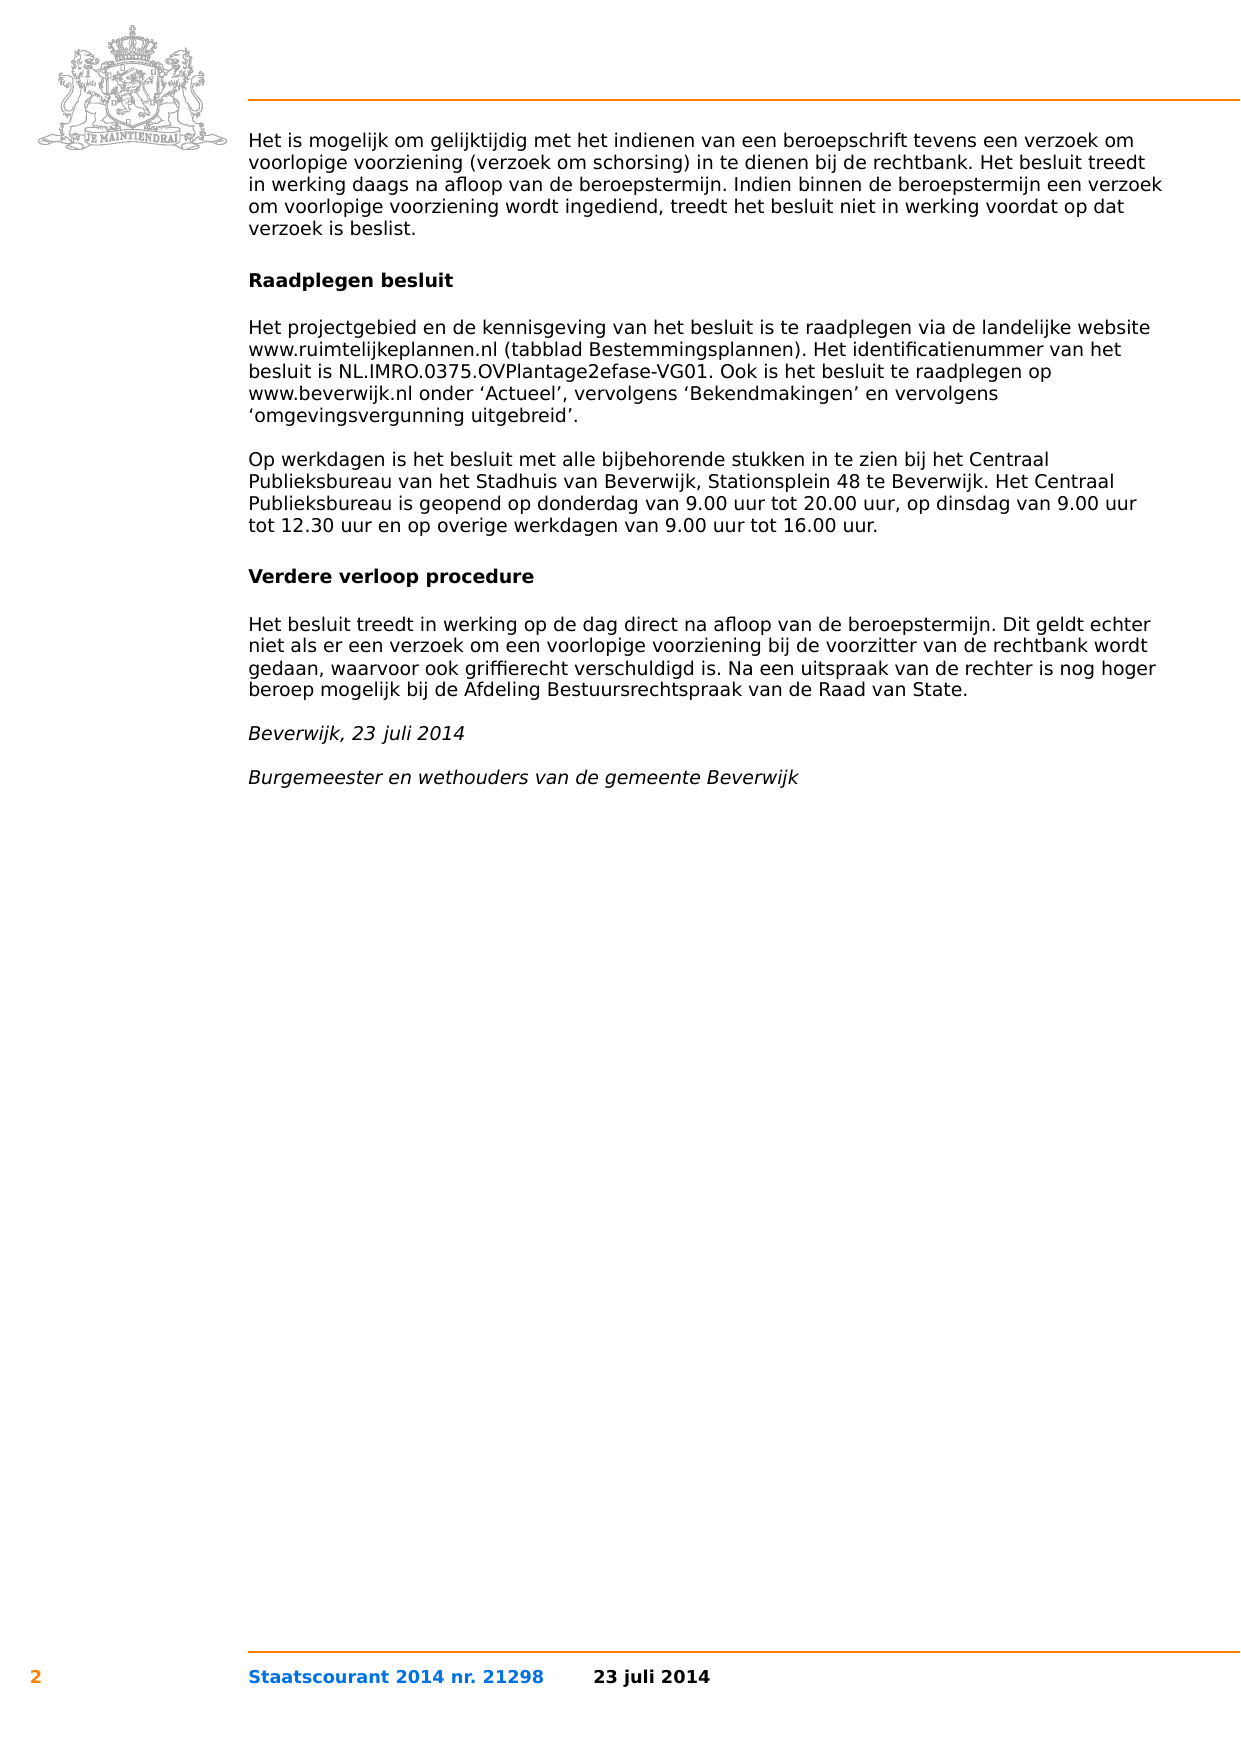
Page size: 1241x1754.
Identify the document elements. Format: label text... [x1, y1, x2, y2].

subtitle Verdere verloop procedure [248, 566, 1163, 588]
text Het is mogelijk om gelijktijdig met het indienen van een beroepschrift tevens een verzoek om voorlopige voorziening (verzoek om schorsing) in te dienen bij de rechtbank. Het besluit treedt in werking daags na afloop van de beroepstermijn. Indien binnen de beroepstermijn een verzoek om voorlopige voorziening wordt ingediend, treedt het besluit niet in werking voordat op dat verzoek is beslist. [248, 130, 1163, 240]
text Het projectgebied en de kennisgeving van het besluit is te raadplegen via de landelijke website www.ruimtelijkeplannen.nl (tabblad Bestemmingsplannen). Het identificatienummer van het besluit is NL.IMRO.0375.OVPlantage2efase-VG01. Ook is het besluit te raadplegen op www.beverwijk.nl onder ‘Actueel’, vervolgens ‘Bekendmakingen’ en vervolgens ‘omgevingsvergunning uitgebreid’. [248, 317, 1163, 427]
text Op werkdagen is het besluit met alle bijbehorende stukken in te zien bij het Centraal Publieksbureau van het Stadhuis van Beverwijk, Stationsplein 48 te Beverwijk. Het Centraal Publieksbureau is geopend op donderdag van 9.00 uur tot 20.00 uur, op dinsdag van 9.00 uur tot 12.30 uur en op overige werkdagen van 9.00 uur tot 16.00 uur. [248, 448, 1163, 536]
subtitle Raadplegen besluit [248, 270, 1163, 292]
text Het besluit treedt in werking op de dag direct na afloop van de beroepstermijn. Dit geldt echter niet als er een verzoek om een voorlopige voorziening bij de voorzitter van de rechtbank wordt gedaan, waarvoor ook griffierecht verschuldigd is. Na een uitspraak van de rechter is nog hoger beroep mogelijk bij de Afdeling Bestuursrechtspraak van de Raad van State. [248, 613, 1163, 701]
picture [38, 25, 227, 150]
text Burgemeester en wethouders van de gemeente Beverwijk [248, 767, 1163, 789]
text Beverwijk, 23 juli 2014 [248, 723, 1163, 745]
